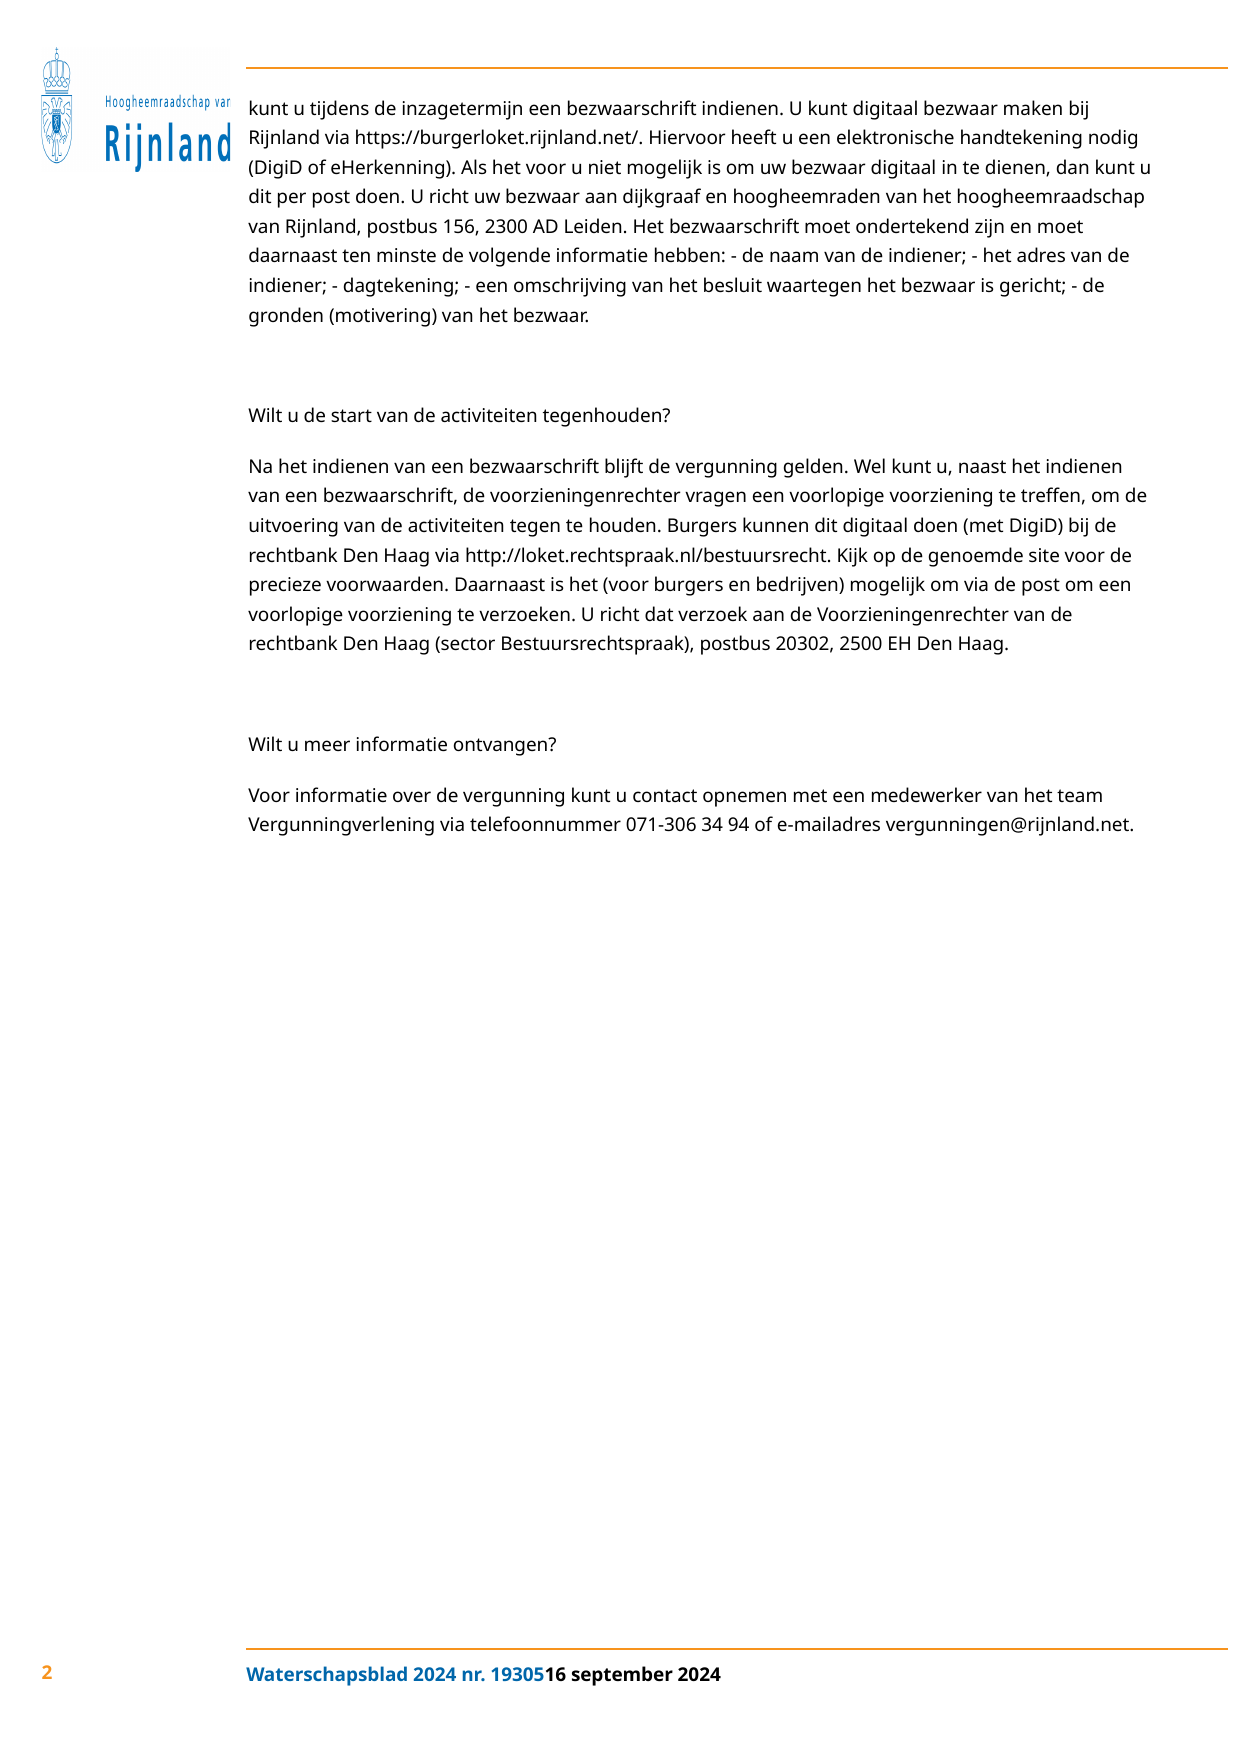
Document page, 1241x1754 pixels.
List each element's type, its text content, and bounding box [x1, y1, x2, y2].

picture [41, 47, 231, 172]
text Wilt u meer informatie ontvangen? [248, 731, 1152, 757]
text Voor informatie over de vergunning kunt u contact opnemen met een medewerker van het team Vergunningverlening via telefoonnummer 071-306 34 94 of e-mailadres vergunningen@rijnland.net. [248, 782, 1152, 837]
text Na het indienen van een bezwaarschrift blijft de vergunning gelden. Wel kunt u, naast het indienen van een bezwaarschrift, de voorzieningenrechter vragen een voorlopige voorziening te treffen, om de uitvoering van de activiteiten tegen te houden. Burgers kunnen dit digitaal doen (met DigiD) bij de rechtbank Den Haag via http://loket.rechtspraak.nl/bestuursrecht. Kijk op de genoemde site voor de precieze voorwaarden. Daarnaast is het (voor burgers en bedrijven) mogelijk om via de post om een voorlopige voorziening te verzoeken. U richt dat verzoek aan de Voorzieningenrechter van de rechtbank Den Haag (sector Bestuursrechtspraak), postbus 20302, 2500 EH Den Haag. [248, 453, 1152, 656]
text Wilt u de start van de activiteiten tegenhouden? [248, 403, 1152, 428]
text kunt u tijdens de inzagetermijn een bezwaarschrift indienen. U kunt digitaal bezwaar maken bij Rijnland via https://burgerloket.rijnland.net/. Hiervoor heeft u een elektronische handtekening nodig (DigiD of eHerkenning). Als het voor u niet mogelijk is om uw bezwaar digitaal in te dienen, dan kunt u dit per post doen. U richt uw bezwaar aan dijkgraaf en hoogheemraden van het hoogheemraadschap van Rijnland, postbus 156, 2300 AD Leiden. Het bezwaarschrift moet ondertekend zijn en moet daarnaast ten minste de volgende informatie hebben: - de naam van de indiener; - het adres van de indiener; - dagtekening; - een omschrijving van het besluit waartegen het bezwaar is gericht; - de gronden (motivering) van het bezwaar. [248, 95, 1152, 328]
